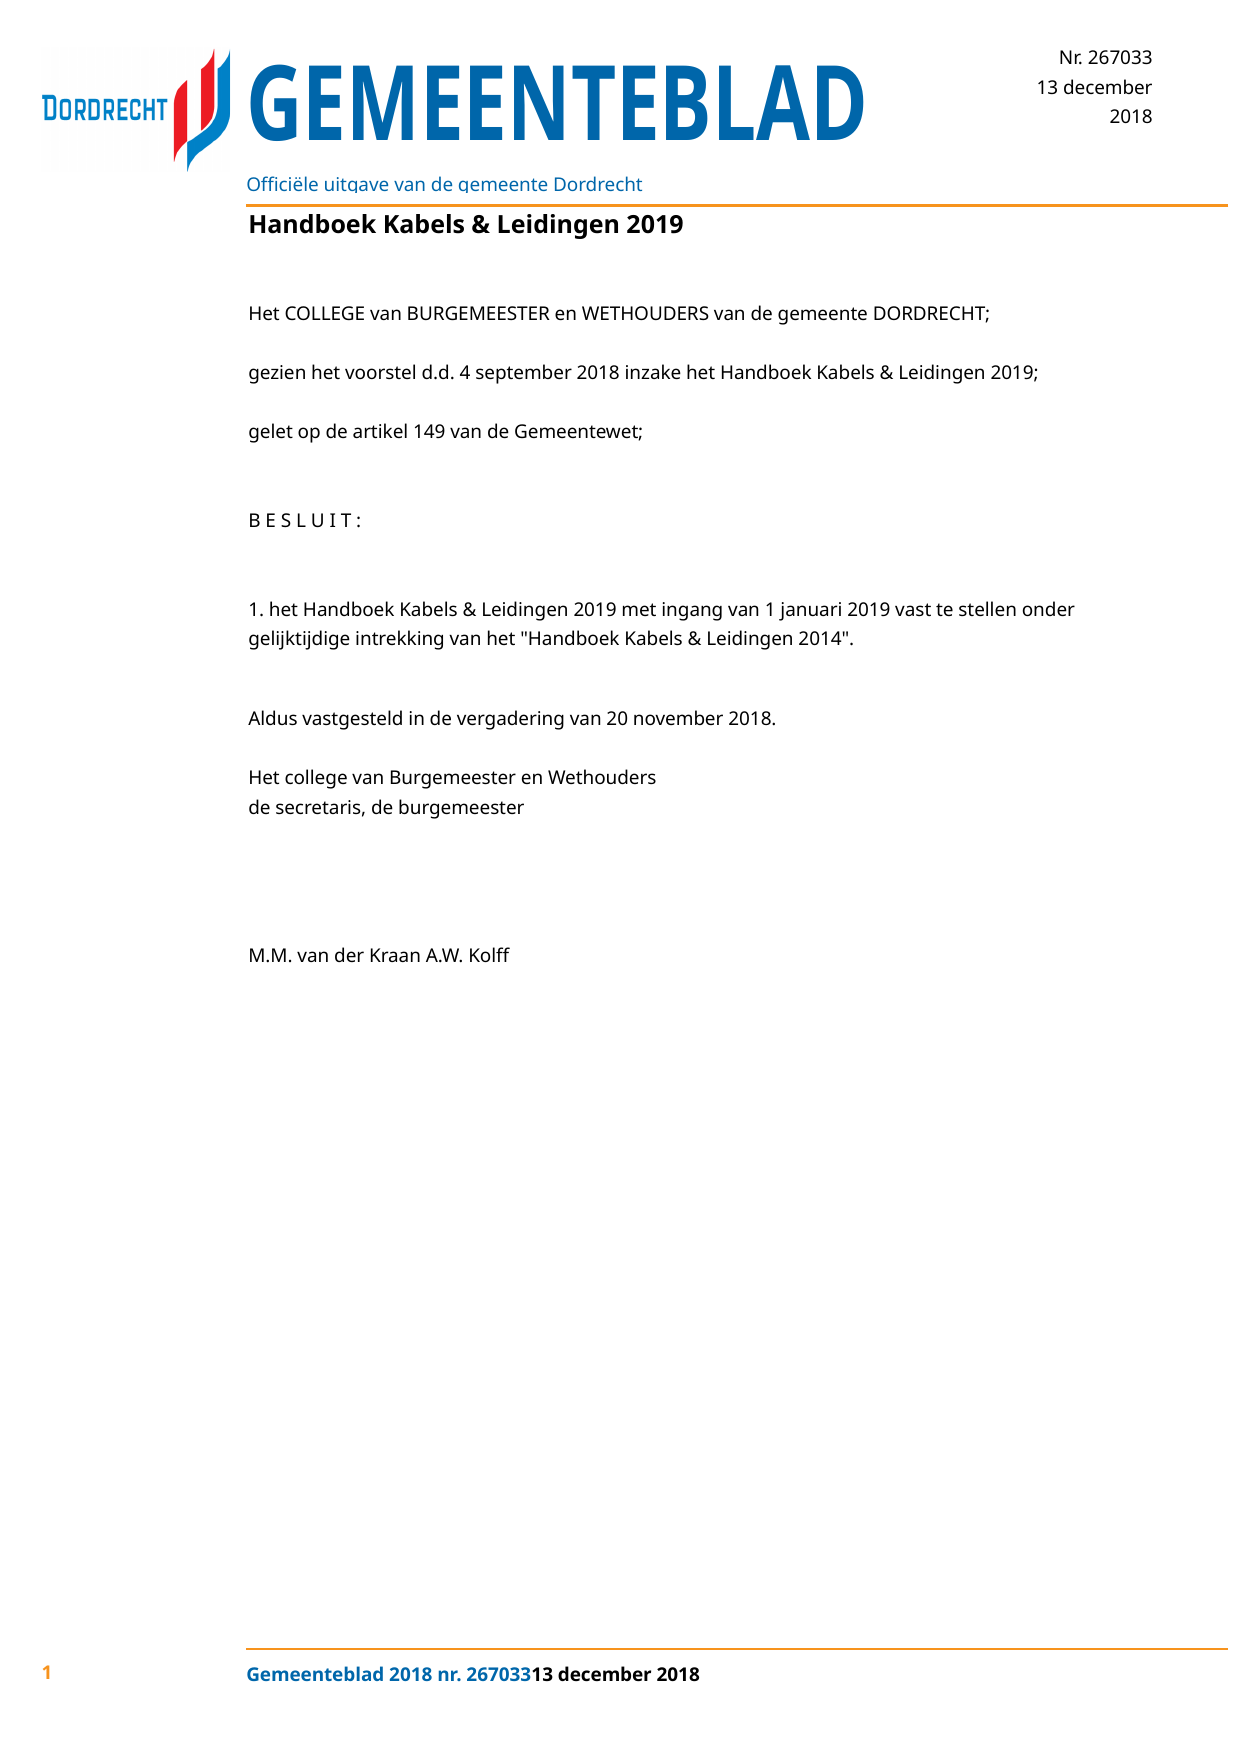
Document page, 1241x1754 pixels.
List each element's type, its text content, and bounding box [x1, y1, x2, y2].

text de secretaris, de burgemeester [248, 794, 1152, 820]
text Het COLLEGE van BURGEMEESTER en WETHOUDERS van de gemeente DORDRECHT; [248, 300, 1152, 326]
text gelet op de artikel 149 van de Gemeentewet; [248, 418, 1152, 444]
picture [41, 47, 231, 172]
text Handboek Kabels & Leidingen 2019 [248, 207, 1152, 241]
text Het college van Burgemeester en Wethouders [248, 764, 1152, 790]
text M.M. van der Kraan A.W. Kolff [248, 942, 1152, 968]
text gezien het voorstel d.d. 4 september 2018 inzake het Handboek Kabels & Leidingen 2019; [248, 359, 1152, 385]
text 1. het Handboek Kabels & Leidingen 2019 met ingang van 1 januari 2019 vast te stellen onder gelijktijdige intrekking van het "Handboek Kabels & Leidingen 2014". [248, 596, 1152, 651]
text B E S L U I T : [248, 507, 1152, 533]
text Aldus vastgesteld in de vergadering van 20 november 2018. [248, 705, 1152, 731]
